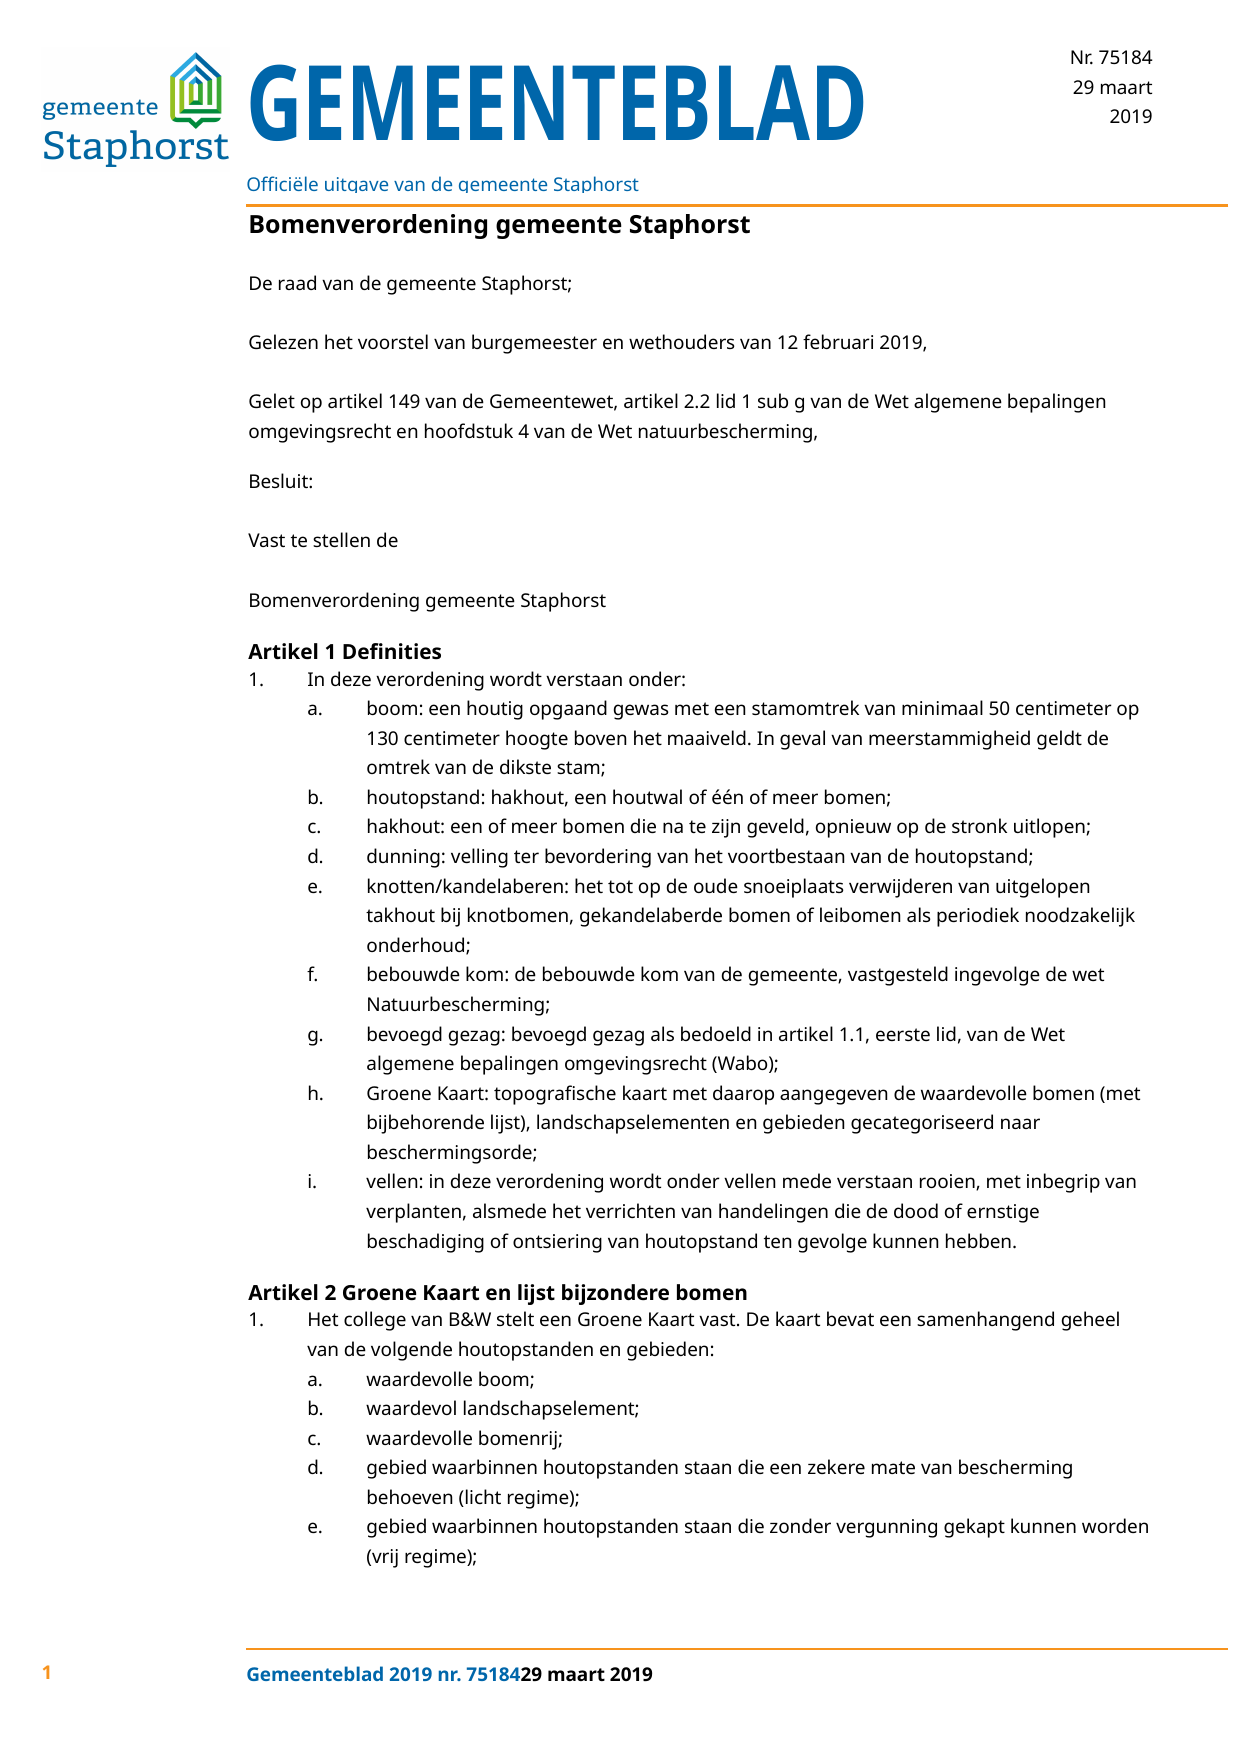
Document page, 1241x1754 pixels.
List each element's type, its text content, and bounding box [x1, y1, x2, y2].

text Bomenverordening gemeente Staphorst [248, 587, 1152, 613]
text Artikel 1 Definities [248, 637, 1152, 666]
text Gelet op artikel 149 van de Gemeentewet, artikel 2.2 lid 1 sub g van de Wet algemene bepalingen omgevingsrecht en hoofdstuk 4 van de Wet natuurbescherming, [248, 389, 1152, 444]
text Besluit: [248, 468, 1152, 494]
list boom: een houtig opgaand gewas met een stamomtrek van minimaal 50 centimeter op 130 centimeter hoogte boven het maaiveld. In geval van meerstammigheid geldt de omtrek van de dikste stam; [307, 695, 1152, 780]
list gebied waarbinnen houtopstanden staan die een zekere mate van bescherming behoeven (licht regime); [307, 1454, 1152, 1510]
list bebouwde kom: de bebouwde kom van de gemeente, vastgesteld ingevolge de wet Natuurbescherming; [307, 962, 1152, 1017]
list knotten/kandelaberen: het tot op de oude snoeiplaats verwijderen van uitgelopen takhout bij knotbomen, gekandelaberde bomen of leibomen als periodiek noodzakelijk onderhoud; [307, 873, 1152, 958]
list waardevol landschapselement; [307, 1395, 1152, 1421]
list hakhout: een of meer bomen die na te zijn geveld, opnieuw op de stronk uitlopen; [307, 814, 1152, 839]
list bevoegd gezag: bevoegd gezag als bedoeld in artikel 1.1, eerste lid, van de Wet algemene bepalingen omgevingsrecht (Wabo); [307, 1021, 1152, 1076]
list vellen: in deze verordening wordt onder vellen mede verstaan rooien, met inbegrip van verplanten, alsmede het verrichten van handelingen die de dood of ernstige beschadiging of ontsiering van houtopstand ten gevolge kunnen hebben. [307, 1169, 1152, 1253]
list waardevolle boom; [307, 1366, 1152, 1392]
text De raad van de gemeente Staphorst; [248, 270, 1152, 296]
list Groene Kaart: topografische kaart met daarop aangegeven de waardevolle bomen (met bijbehorende lijst), landschapselementen en gebieden gecategoriseerd naar beschermingsorde; [307, 1080, 1152, 1165]
list gebied waarbinnen houtopstanden staan die zonder vergunning gekapt kunnen worden (vrij regime); [307, 1514, 1152, 1569]
text Bomenverordening gemeente Staphorst [248, 207, 1152, 241]
picture [41, 47, 231, 172]
list dunning: velling ter bevordering van het voortbestaan van de houtopstand; [307, 843, 1152, 869]
list Het college van B&W stelt een Groene Kaart vast. De kaart bevat een samenhangend geheel van de volgende houtopstanden en gebieden: [248, 1307, 1152, 1362]
list In deze verordening wordt verstaan onder: [248, 666, 1152, 691]
text Vast te stellen de [248, 528, 1152, 553]
text Artikel 2 Groene Kaart en lijst bijzondere bomen [248, 1278, 1152, 1307]
list houtopstand: hakhout, een houtwal of één of meer bomen; [307, 784, 1152, 810]
text Gelezen het voorstel van burgemeester en wethouders van 12 februari 2019, [248, 329, 1152, 355]
list waardevolle bomenrij; [307, 1425, 1152, 1451]
